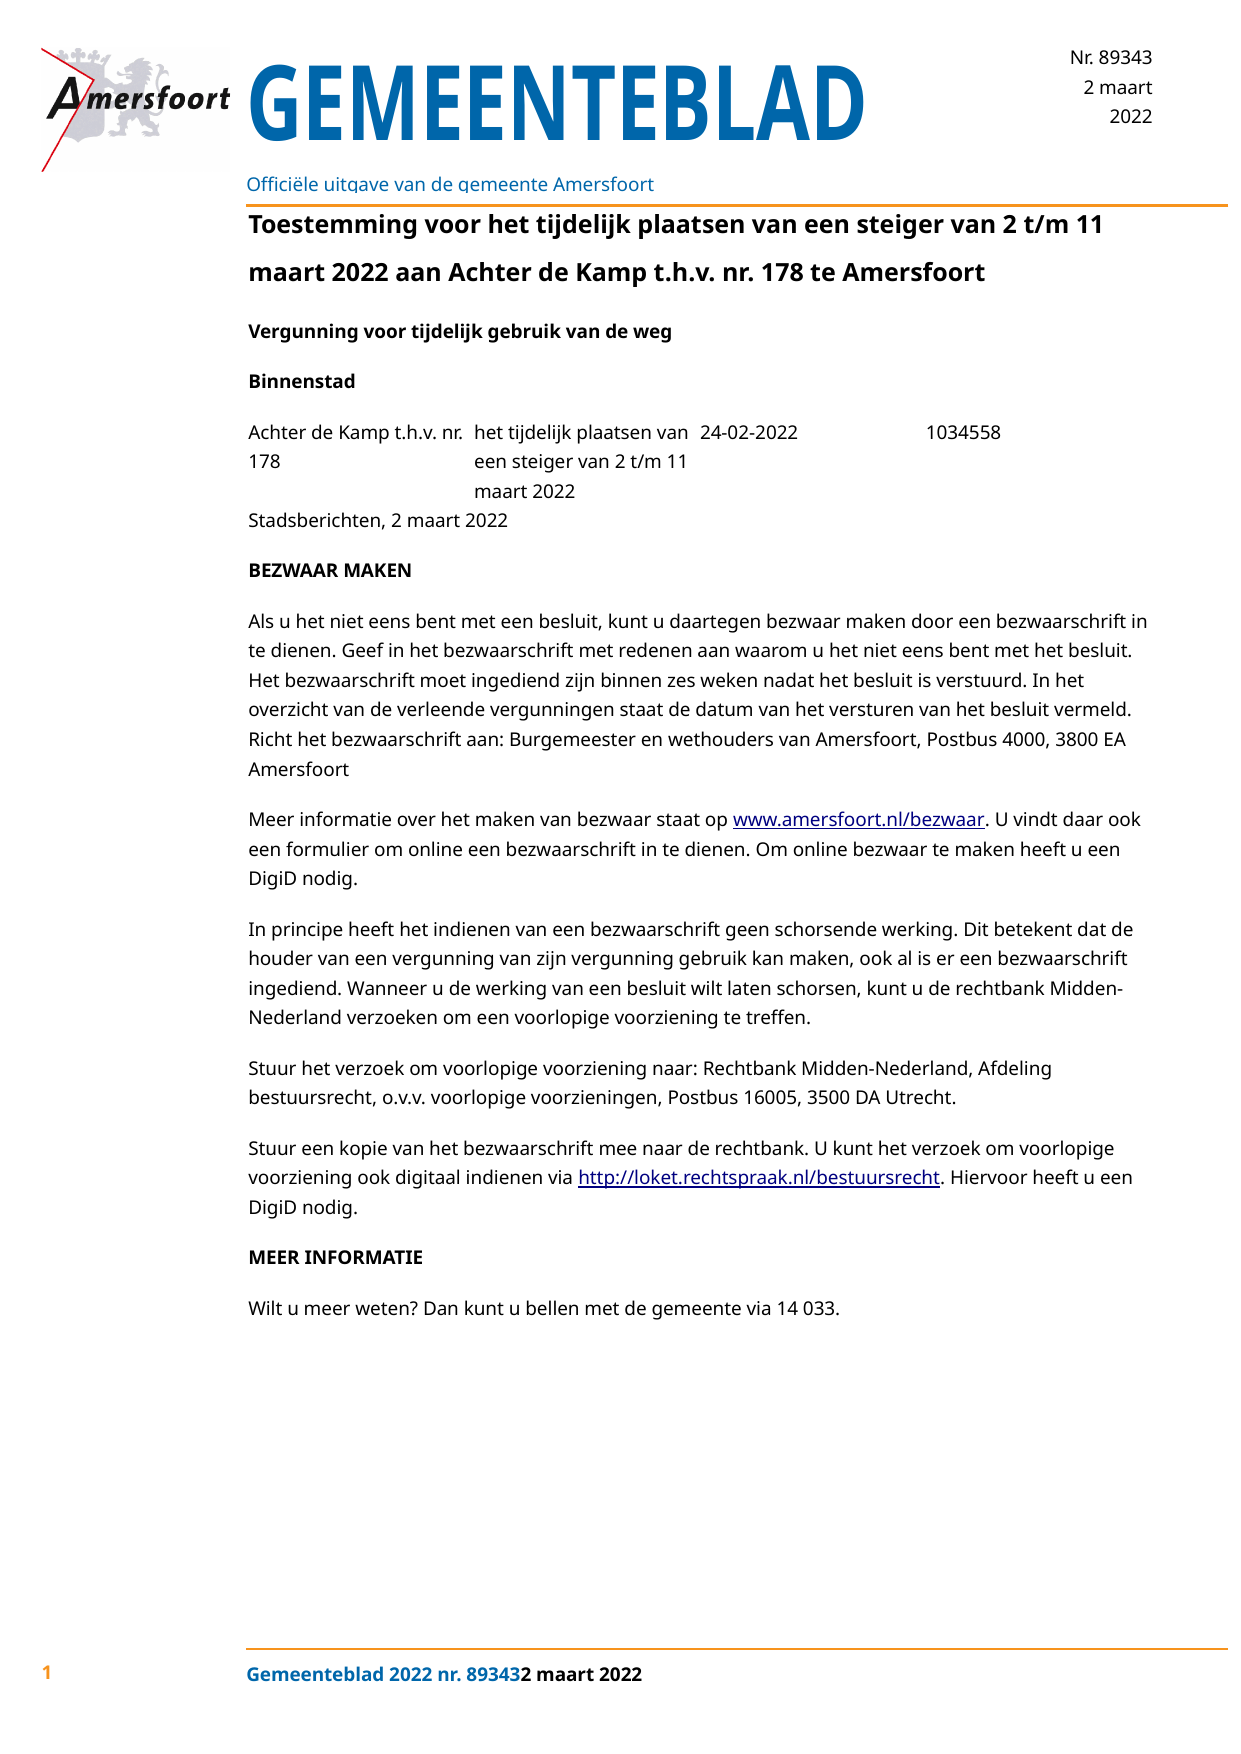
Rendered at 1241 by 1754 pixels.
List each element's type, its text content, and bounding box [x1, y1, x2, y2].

text Binnenstad [248, 368, 1152, 394]
text Toestemming voor het tijdelijk plaatsen van een steiger van 2 t/m 11 maart 2022 aan Achter de Kamp t.h.v. nr. 178 te Amersfoort [248, 207, 1152, 288]
text Wilt u meer weten? Dan kunt u bellen met de gemeente via 14 033. [248, 1295, 1152, 1321]
text In principe heeft het indienen van een bezwaarschrift geen schorsende werking. Dit betekent dat de houder van een vergunning van zijn vergunning gebruik kan maken, ook al is er een bezwaarschrift ingediend. Wanneer u de werking van een besluit wilt laten schorsen, kunt u de rechtbank Midden-Nederland verzoeken om een voorlopige voorziening te treffen. [248, 916, 1152, 1030]
text MEER INFORMATIE [248, 1244, 1152, 1270]
text Vergunning voor tijdelijk gebruik van de weg [248, 318, 1152, 344]
text Als u het niet eens bent met een besluit, kunt u daartegen bezwaar maken door een bezwaarschrift in te dienen. Geef in het bezwaarschrift met redenen aan waarom u het niet eens bent met het besluit. Het bezwaarschrift moet ingediend zijn binnen zes weken nadat het besluit is verstuurd. In het overzicht van de verleende vergunningen staat de datum van het versturen van het besluit vermeld. Richt het bezwaarschrift aan: Burgemeester en wethouders van Amersfoort, Postbus 4000, 3800 EA Amersfoort [248, 608, 1152, 781]
text BEZWAAR MAKEN [248, 557, 1152, 583]
text Meer informatie over het maken van bezwaar staat op www.amersfoort.nl/bezwaar. U vindt daar ook een formulier om online een bezwaarschrift in te dienen. Om online bezwaar te maken heeft u een DigiD nodig. [248, 806, 1152, 891]
text Stadsberichten, 2 maart 2022 [248, 507, 1152, 533]
text Stuur het verzoek om voorlopige voorziening naar: Rechtbank Midden-Nederland, Afdeling bestuursrecht, o.v.v. voorlopige voorzieningen, Postbus 16005, 3500 DA Utrecht. [248, 1055, 1152, 1110]
table_header 1034558 [926, 419, 1152, 504]
table_header 24-02-2022 [700, 419, 926, 504]
table_header Achter de Kamp t.h.v. nr. 178 [248, 419, 474, 504]
text Stuur een kopie van het bezwaarschrift mee naar de rechtbank. U kunt het verzoek om voorlopige voorziening ook digitaal indienen via http://loket.rechtspraak.nl/bestuursrecht. Hiervoor heeft u een DigiD nodig. [248, 1135, 1152, 1220]
table_header het tijdelijk plaatsen van een steiger van 2 t/m 11 maart 2022 [474, 419, 700, 504]
picture [41, 47, 231, 172]
